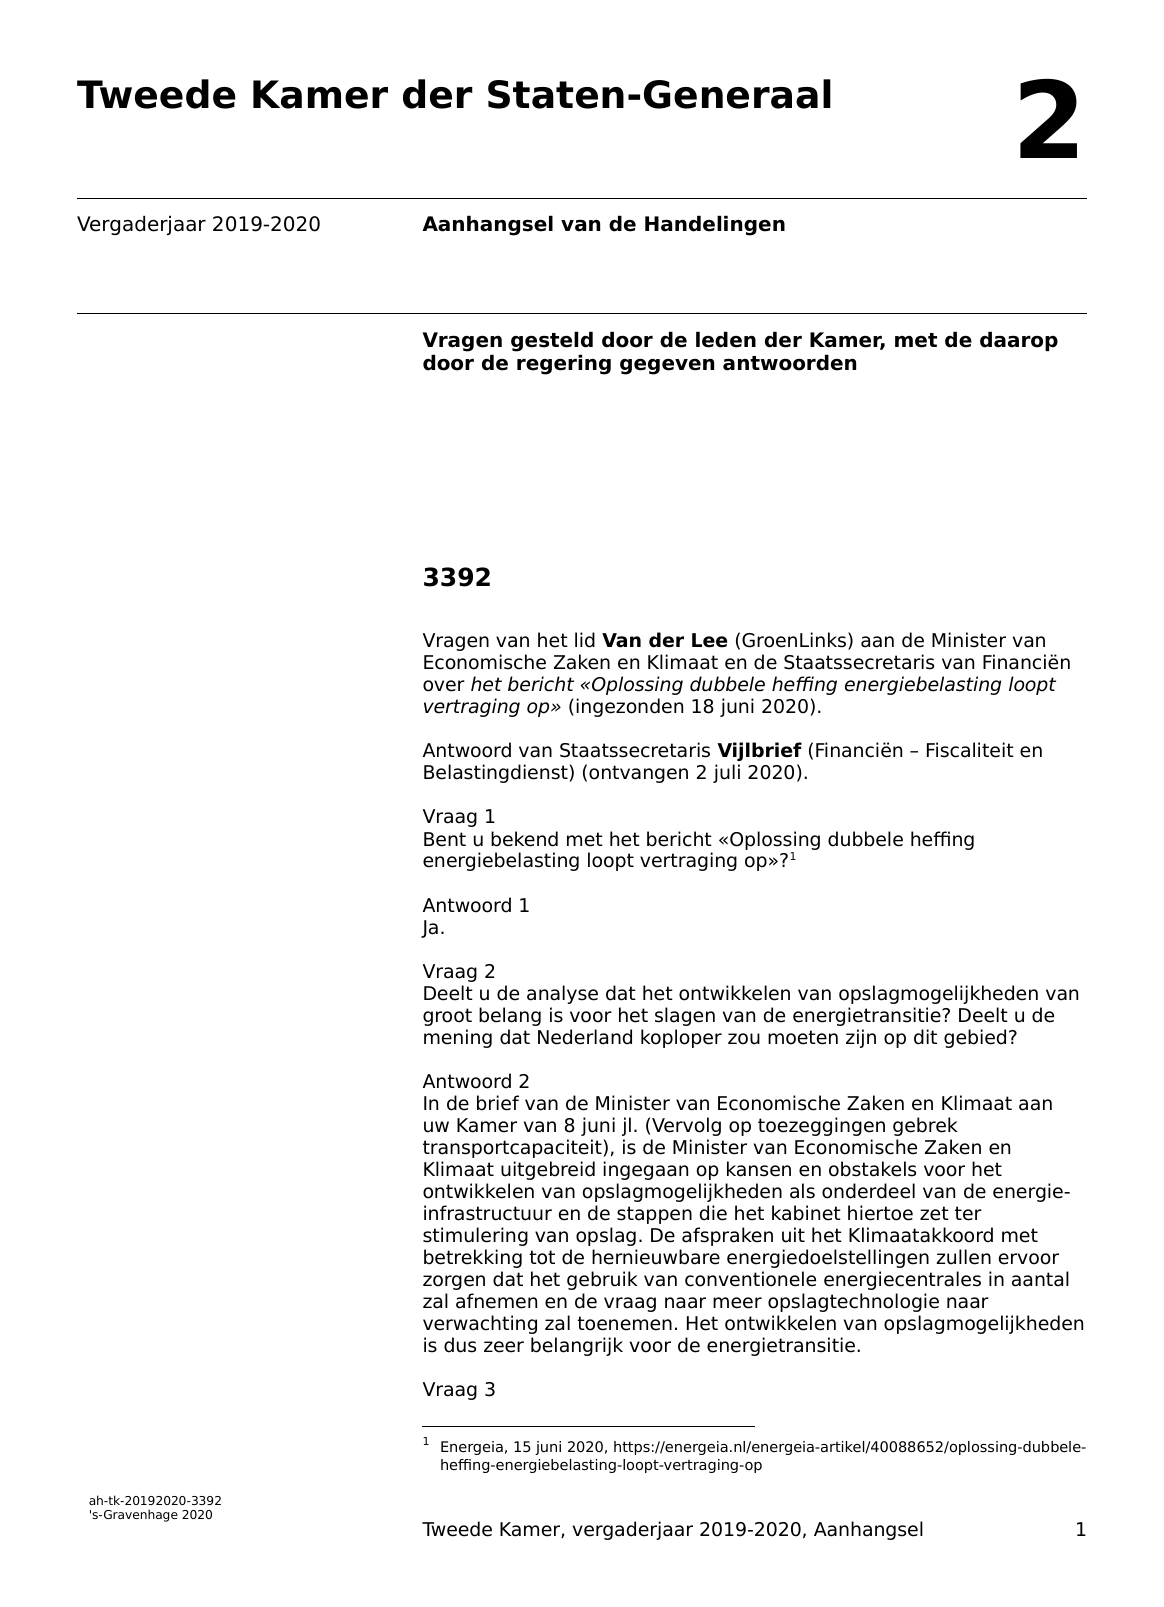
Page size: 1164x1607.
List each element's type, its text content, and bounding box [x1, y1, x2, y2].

text Antwoord 1 [422, 894, 1087, 917]
text Energeia, 15 juni 2020, https://energeia.nl/energeia-artikel/40088652/oplossing-dubbele-heffing-energiebelasting-loopt-vertraging-op [422, 1435, 1087, 1474]
text Deelt u de analyse dat het ontwikkelen van opslagmogelijkheden van groot belang is voor het slagen van de energietransitie? Deelt u de mening dat Nederland koploper zou moeten zijn op dit gebied? [422, 983, 1087, 1049]
text Antwoord van Staatssecretaris Vijlbrief (Financiën – Fiscaliteit en Belastingdienst) (ontvangen 2 juli 2020). [422, 740, 1087, 784]
text Ja. [422, 917, 1087, 938]
text Vraag 3 [422, 1379, 1087, 1401]
table_cell Vragen gesteld door de leden der Kamer, met de daarop door de regering gegeven antwoorden [422, 314, 1087, 375]
table_header 2 [886, 59, 1087, 198]
text 3392 [422, 563, 1087, 592]
text In de brief van de Minister van Economische Zaken en Klimaat aan uw Kamer van 8 juni jl. (Vervolg op toezeggingen gebrek transportcapaciteit), is de Minister van Economische Zaken en Klimaat uitgebreid ingegaan op kansen en obstakels voor het ontwikkelen van opslagmogelijkheden als onderdeel van de energie-infrastructuur en de stappen die het kabinet hiertoe zet ter stimulering van opslag. De afspraken uit het Klimaatakkoord met betrekking tot de hernieuwbare energiedoelstellingen zullen ervoor zorgen dat het gebruik van conventionele energiecentrales in aantal zal afnemen en de vraag naar meer opslagtechnologie naar verwachting zal toenemen. Het ontwikkelen van opslagmogelijkheden is dus zeer belangrijk voor de energietransitie. [422, 1093, 1087, 1357]
text ah-tk-20192020-3392 [88, 1494, 323, 1508]
text 's-Gravenhage 2020 [88, 1508, 323, 1522]
table_cell Aanhangsel van de Handelingen [422, 199, 1087, 313]
text Antwoord 2 [422, 1071, 1087, 1093]
text Vragen van het lid Van der Lee (GroenLinks) aan de Minister van Economische Zaken en Klimaat en de Staatssecretaris van Financiën over het bericht «Oplossing dubbele heffing energiebelasting loopt vertraging op» (ingezonden 18 juni 2020). [422, 630, 1087, 718]
table_cell Vergaderjaar 2019-2020 [77, 199, 422, 313]
text Vraag 1 [422, 806, 1087, 828]
text Bent u bekend met het bericht «Oplossing dubbele heffing energiebelasting loopt vertraging op»? [422, 828, 1087, 872]
text Vraag 2 [422, 961, 1087, 983]
table_header Tweede Kamer der Staten-Generaal [77, 59, 886, 198]
table_cell [77, 314, 422, 375]
